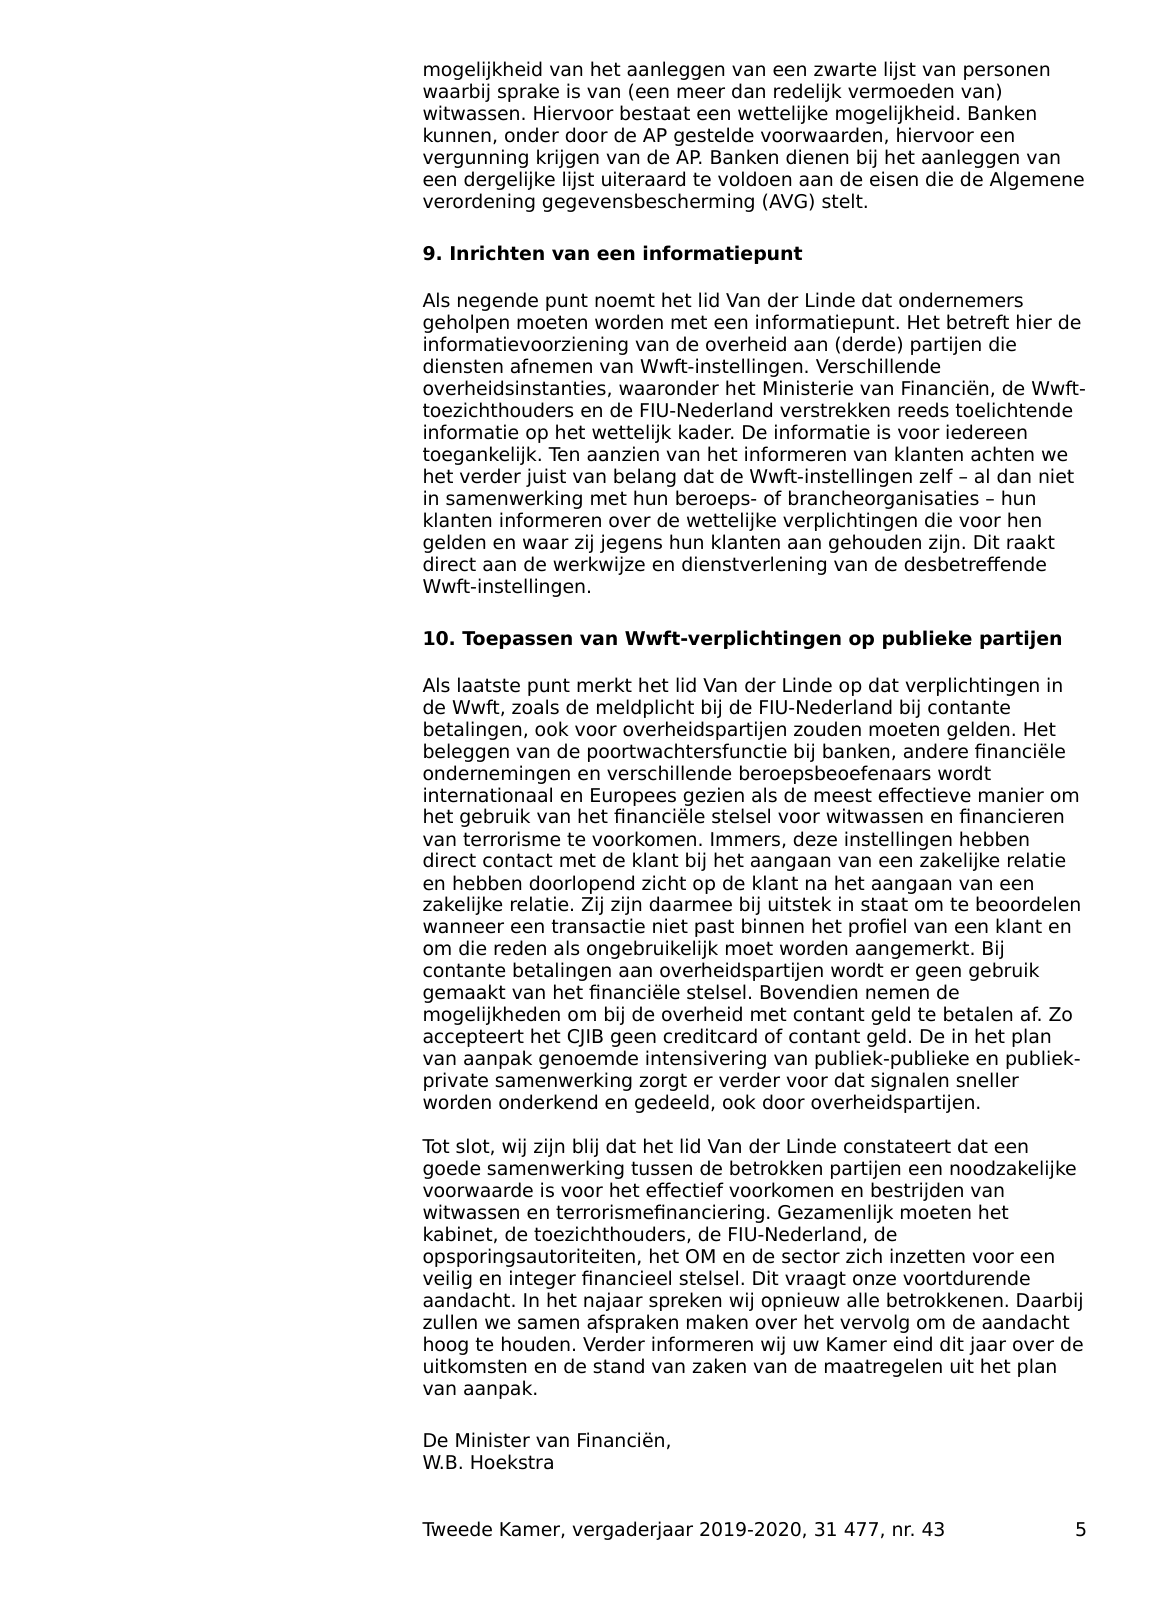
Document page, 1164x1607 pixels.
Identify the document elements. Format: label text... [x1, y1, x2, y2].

subtitle 10. Toepassen van Wwft-verplichtingen op publieke partijen [422, 628, 1087, 649]
text mogelijkheid van het aanleggen van een zwarte lijst van personen waarbij sprake is van (een meer dan redelijk vermoeden van) witwassen. Hiervoor bestaat een wettelijke mogelijkheid. Banken kunnen, onder door de AP gestelde voorwaarden, hiervoor een vergunning krijgen van de AP. Banken dienen bij het aanleggen van een dergelijke lijst uiteraard te voldoen aan de eisen die de Algemene verordening gegevensbescherming (AVG) stelt. [422, 59, 1087, 213]
text Als negende punt noemt het lid Van der Linde dat ondernemers geholpen moeten worden met een informatiepunt. Het betreft hier de informatievoorziening van de overheid aan (derde) partijen die diensten afnemen van Wwft-instellingen. Verschillende overheidsinstanties, waaronder het Ministerie van Financiën, de Wwft-toezichthouders en de FIU-Nederland verstrekken reeds toelichtende informatie op het wettelijk kader. De informatie is voor iedereen toegankelijk. Ten aanzien van het informeren van klanten achten we het verder juist van belang dat de Wwft-instellingen zelf – al dan niet in samenwerking met hun beroeps- of brancheorganisaties – hun klanten informeren over de wettelijke verplichtingen die voor hen gelden en waar zij jegens hun klanten aan gehouden zijn. Dit raakt direct aan de werkwijze en dienstverlening van de desbetreffende Wwft-instellingen. [422, 290, 1087, 598]
text De Minister van Financiën, W.B. Hoekstra [422, 1430, 1087, 1474]
text Als laatste punt merkt het lid Van der Linde op dat verplichtingen in de Wwft, zoals de meldplicht bij de FIU-Nederland bij contante betalingen, ook voor overheidspartijen zouden moeten gelden. Het beleggen van de poortwachtersfunctie bij banken, andere financiële ondernemingen en verschillende beroepsbeoefenaars wordt internationaal en Europees gezien als de meest effectieve manier om het gebruik van het financiële stelsel voor witwassen en financieren van terrorisme te voorkomen. Immers, deze instellingen hebben direct contact met de klant bij het aangaan van een zakelijke relatie en hebben doorlopend zicht op de klant na het aangaan van een zakelijke relatie. Zij zijn daarmee bij uitstek in staat om te beoordelen wanneer een transactie niet past binnen het profiel van een klant en om die reden als ongebruikelijk moet worden aangemerkt. Bij contante betalingen aan overheidspartijen wordt er geen gebruik gemaakt van het financiële stelsel. Bovendien nemen de mogelijkheden om bij de overheid met contant geld te betalen af. Zo accepteert het CJIB geen creditcard of contant geld. De in het plan van aanpak genoemde intensivering van publiek-publieke en publiek-private samenwerking zorgt er verder voor dat signalen sneller worden onderkend en gedeeld, ook door overheidspartijen. [422, 674, 1087, 1114]
text Tot slot, wij zijn blij dat het lid Van der Linde constateert dat een goede samenwerking tussen de betrokken partijen een noodzakelijke voorwaarde is voor het effectief voorkomen en bestrijden van witwassen en terrorismefinanciering. Gezamenlijk moeten het kabinet, de toezichthouders, de FIU-Nederland, de opsporingsautoriteiten, het OM en de sector zich inzetten voor een veilig en integer financieel stelsel. Dit vraagt onze voortdurende aandacht. In het najaar spreken wij opnieuw alle betrokkenen. Daarbij zullen we samen afspraken maken over het vervolg om de aandacht hoog te houden. Verder informeren wij uw Kamer eind dit jaar over de uitkomsten en de stand van zaken van de maatregelen uit het plan van aanpak. [422, 1136, 1087, 1400]
subtitle 9. Inrichten van een informatiepunt [422, 243, 1087, 265]
